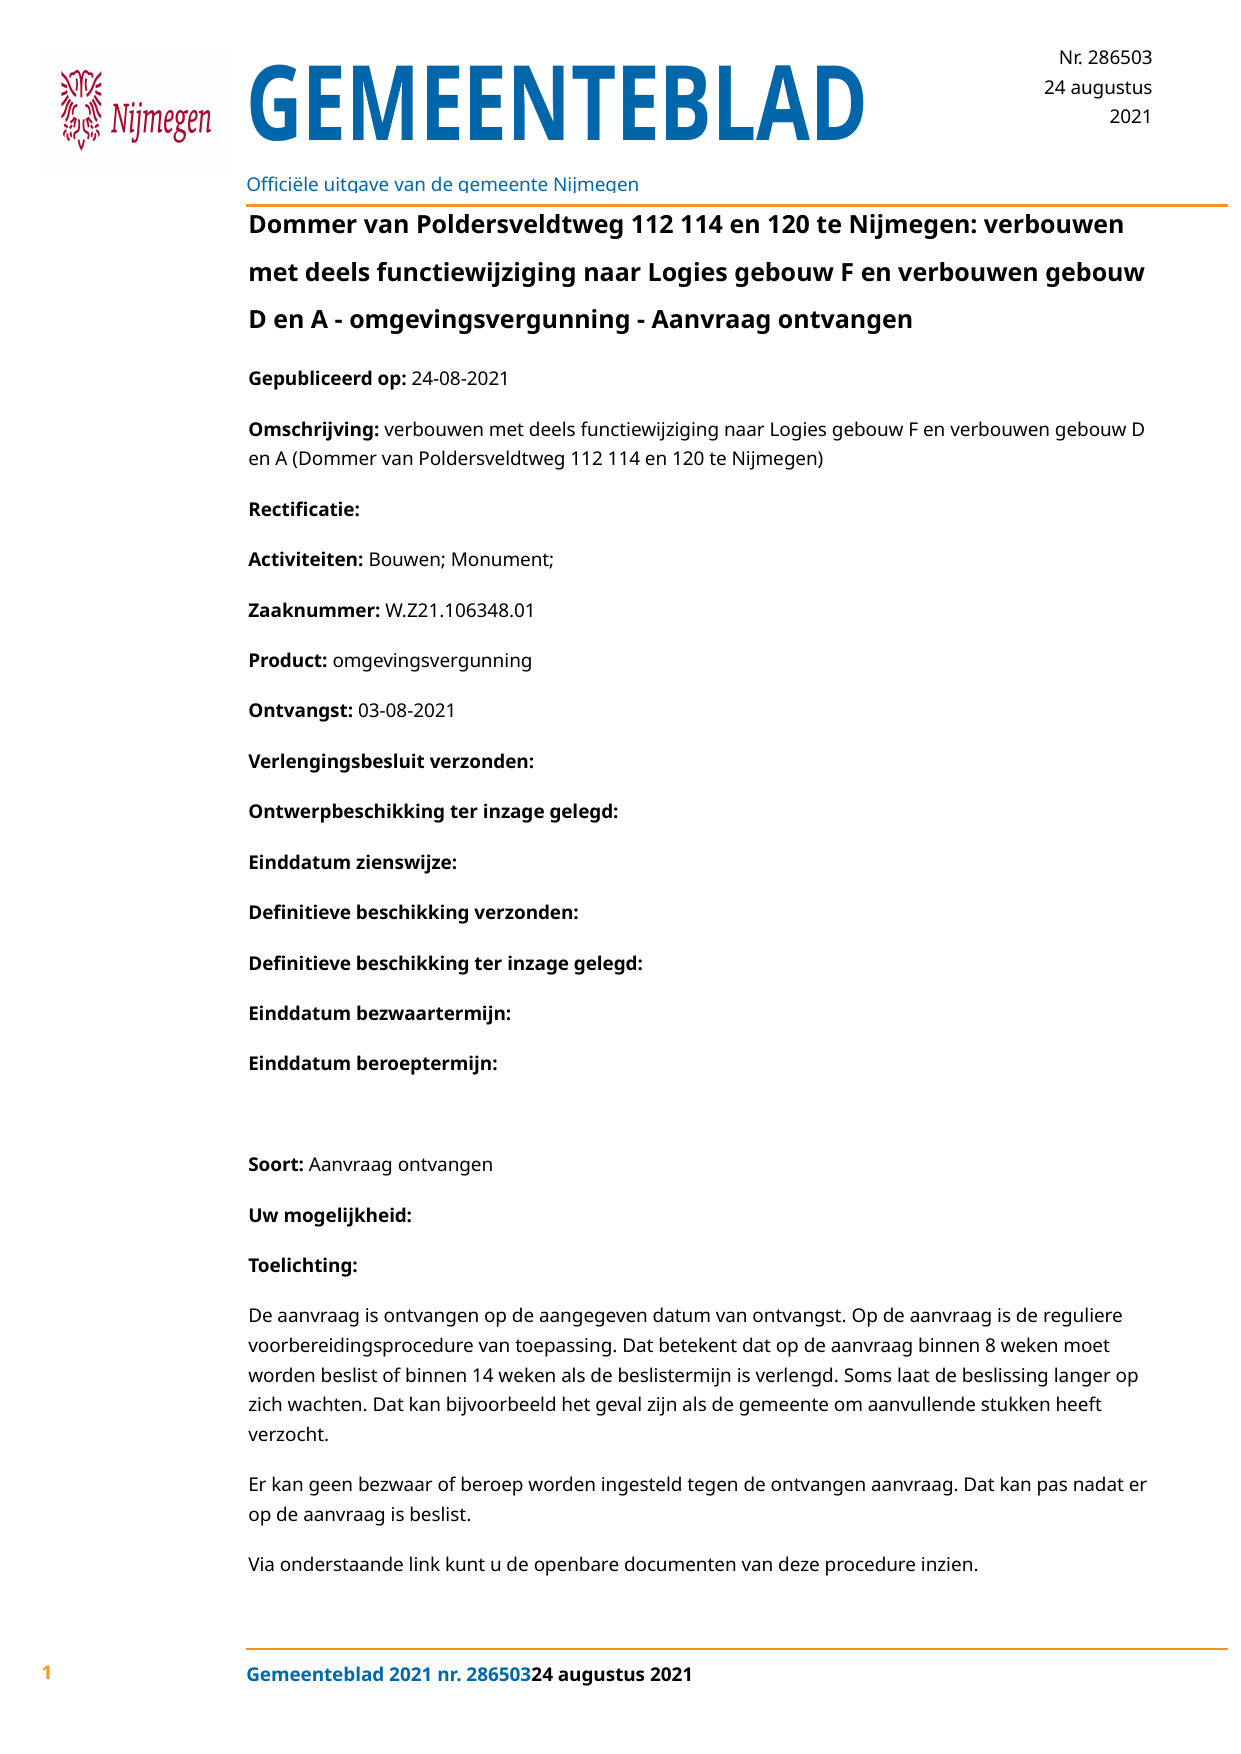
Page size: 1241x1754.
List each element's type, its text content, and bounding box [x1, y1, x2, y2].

text Dommer van Poldersveldtweg 112 114 en 120 te Nijmegen: verbouwen met deels functiewijziging naar Logies gebouw F en verbouwen gebouw D en A - omgevingsvergunning - Aanvraag ontvangen [248, 207, 1152, 336]
text Omschrijving: verbouwen met deels functiewijziging naar Logies gebouw F en verbouwen gebouw D en A (Dommer van Poldersveldtweg 112 114 en 120 te Nijmegen) [248, 416, 1152, 471]
text Gepubliceerd op: 24-08-2021 [248, 366, 1152, 391]
text Einddatum bezwaartermijn: [248, 1000, 1152, 1026]
text Ontvangst: 03-08-2021 [248, 698, 1152, 723]
text Er kan geen bezwaar of beroep worden ingesteld tegen de ontvangen aanvraag. Dat kan pas nadat er op de aanvraag is beslist. [248, 1471, 1152, 1527]
text De aanvraag is ontvangen op de aangegeven datum van ontvangst. Op de aanvraag is de reguliere voorbereidingsprocedure van toepassing. Dat betekent dat op de aanvraag binnen 8 weken moet worden beslist of binnen 14 weken als de beslistermijn is verlengd. Soms laat de beslissing langer op zich wachten. Dat kan bijvoorbeeld het geval zijn als de gemeente om aanvullende stukken heeft verzocht. [248, 1303, 1152, 1447]
text Via onderstaande link kunt u de openbare documenten van deze procedure inzien. [248, 1551, 1152, 1577]
text Verlengingsbesluit verzonden: [248, 748, 1152, 774]
text Zaaknummer: W.Z21.106348.01 [248, 597, 1152, 622]
text Uw mogelijkheid: [248, 1202, 1152, 1227]
text Definitieve beschikking ter inzage gelegd: [248, 950, 1152, 975]
text Product: omgevingsvergunning [248, 647, 1152, 673]
text Ontwerpbeschikking ter inzage gelegd: [248, 798, 1152, 824]
text Toelichting: [248, 1252, 1152, 1278]
text Einddatum beroeptermijn: [248, 1051, 1152, 1076]
text Einddatum zienswijze: [248, 849, 1152, 874]
text Definitieve beschikking verzonden: [248, 899, 1152, 925]
picture [41, 47, 231, 172]
text Rectificatie: [248, 496, 1152, 522]
text Activiteiten: Bouwen; Monument; [248, 546, 1152, 572]
text Soort: Aanvraag ontvangen [248, 1151, 1152, 1177]
